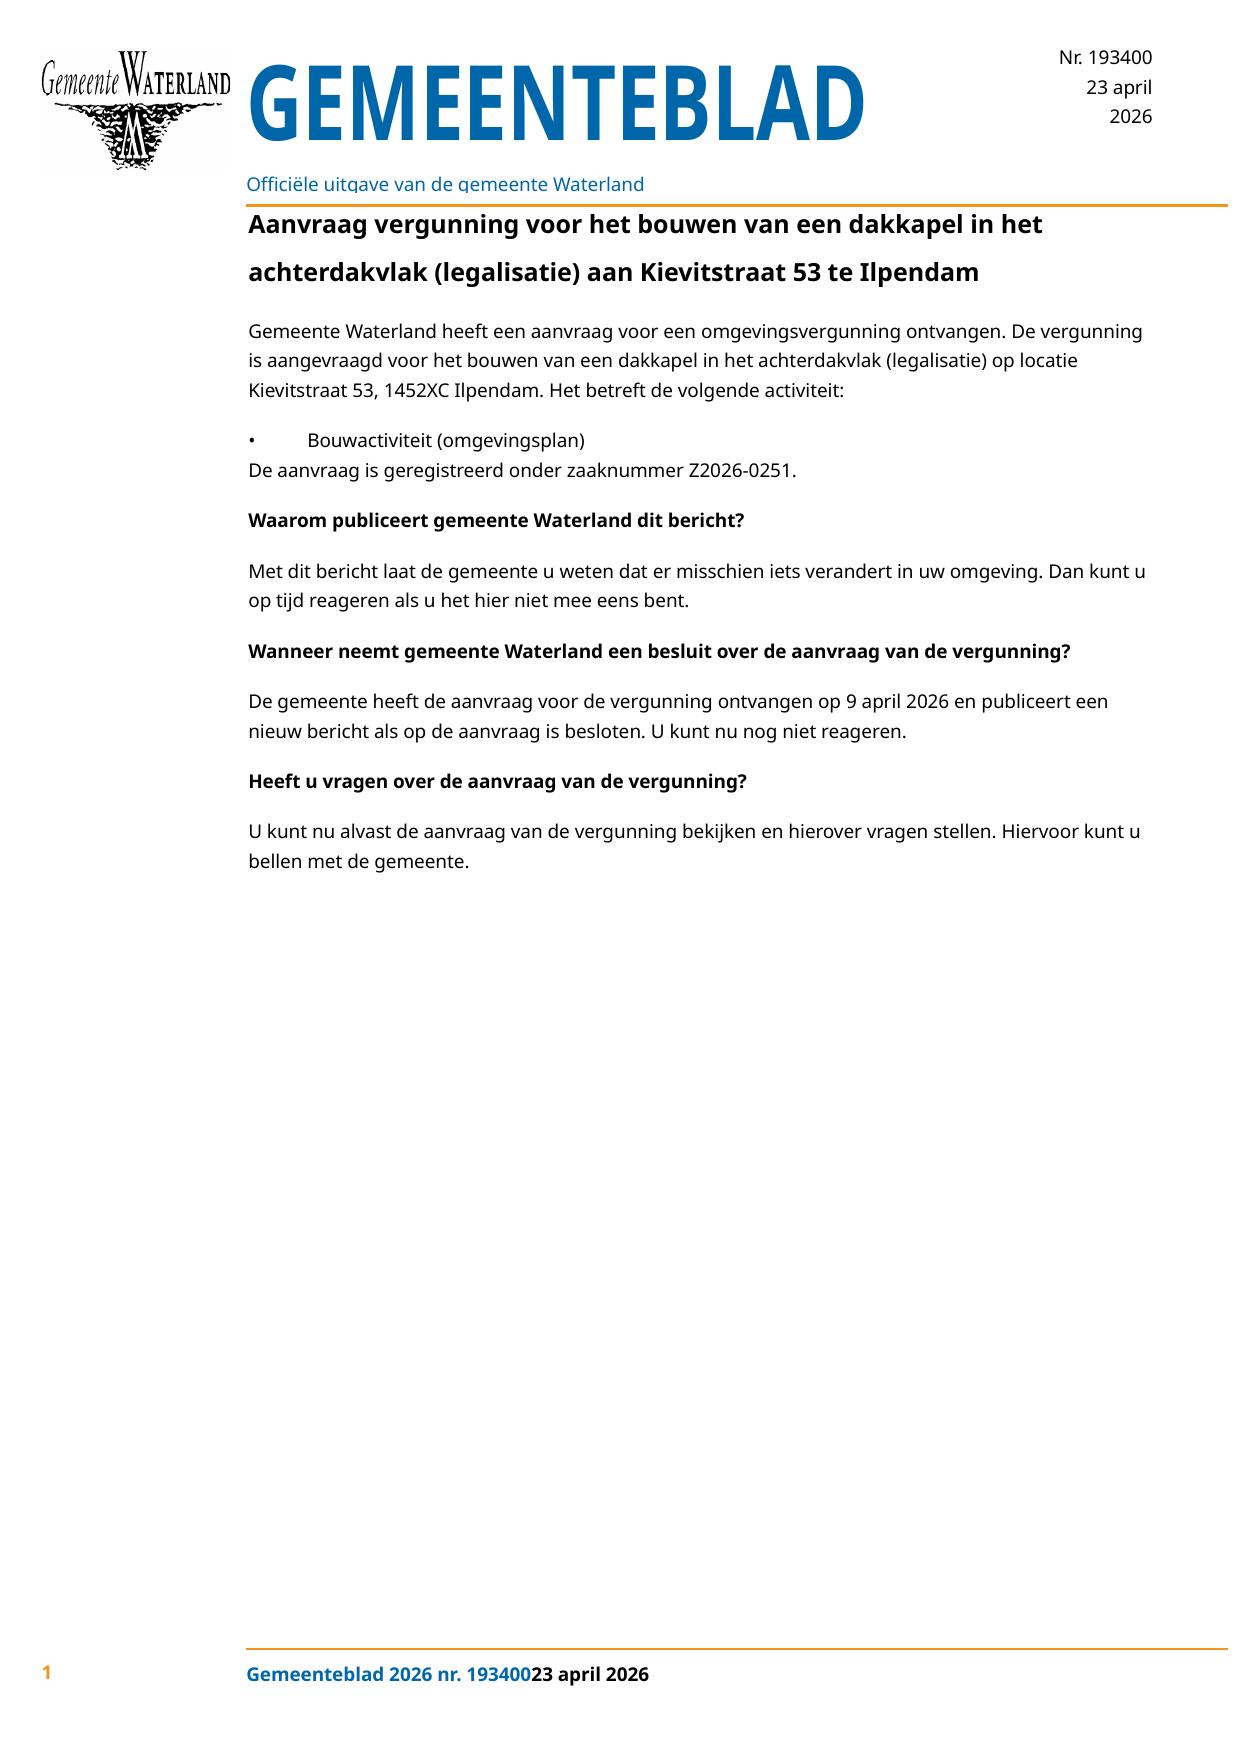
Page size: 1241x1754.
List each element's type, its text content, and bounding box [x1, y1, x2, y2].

list Bouwactiviteit (omgevingsplan) [248, 427, 1152, 453]
text Met dit bericht laat de gemeente u weten dat er misschien iets verandert in uw omgeving. Dan kunt u op tijd reageren als u het hier niet mee eens bent. [248, 558, 1152, 613]
text Wanneer neemt gemeente Waterland een besluit over de aanvraag van de vergunning? [248, 638, 1152, 664]
text U kunt nu alvast de aanvraag van de vergunning bekijken en hierover vragen stellen. Hiervoor kunt u bellen met de gemeente. [248, 819, 1152, 874]
text Aanvraag vergunning voor het bouwen van een dakkapel in het achterdakvlak (legalisatie) aan Kievitstraat 53 te Ilpendam [248, 207, 1152, 288]
text De gemeente heeft de aanvraag voor de vergunning ontvangen op 9 april 2026 en publiceert een nieuw bericht als op de aanvraag is besloten. U kunt nu nog niet reageren. [248, 688, 1152, 744]
text De aanvraag is geregistreerd onder zaaknummer Z2026-0251. [248, 457, 1152, 483]
text Heeft u vragen over de aanvraag van de vergunning? [248, 768, 1152, 794]
text Gemeente Waterland heeft een aanvraag voor een omgevingsvergunning ontvangen. De vergunning is aangevraagd voor het bouwen van een dakkapel in het achterdakvlak (legalisatie) op locatie Kievitstraat 53, 1452XC Ilpendam. Het betreft de volgende activiteit: [248, 318, 1152, 403]
text Waarom publiceert gemeente Waterland dit bericht? [248, 507, 1152, 533]
picture [41, 47, 231, 172]
